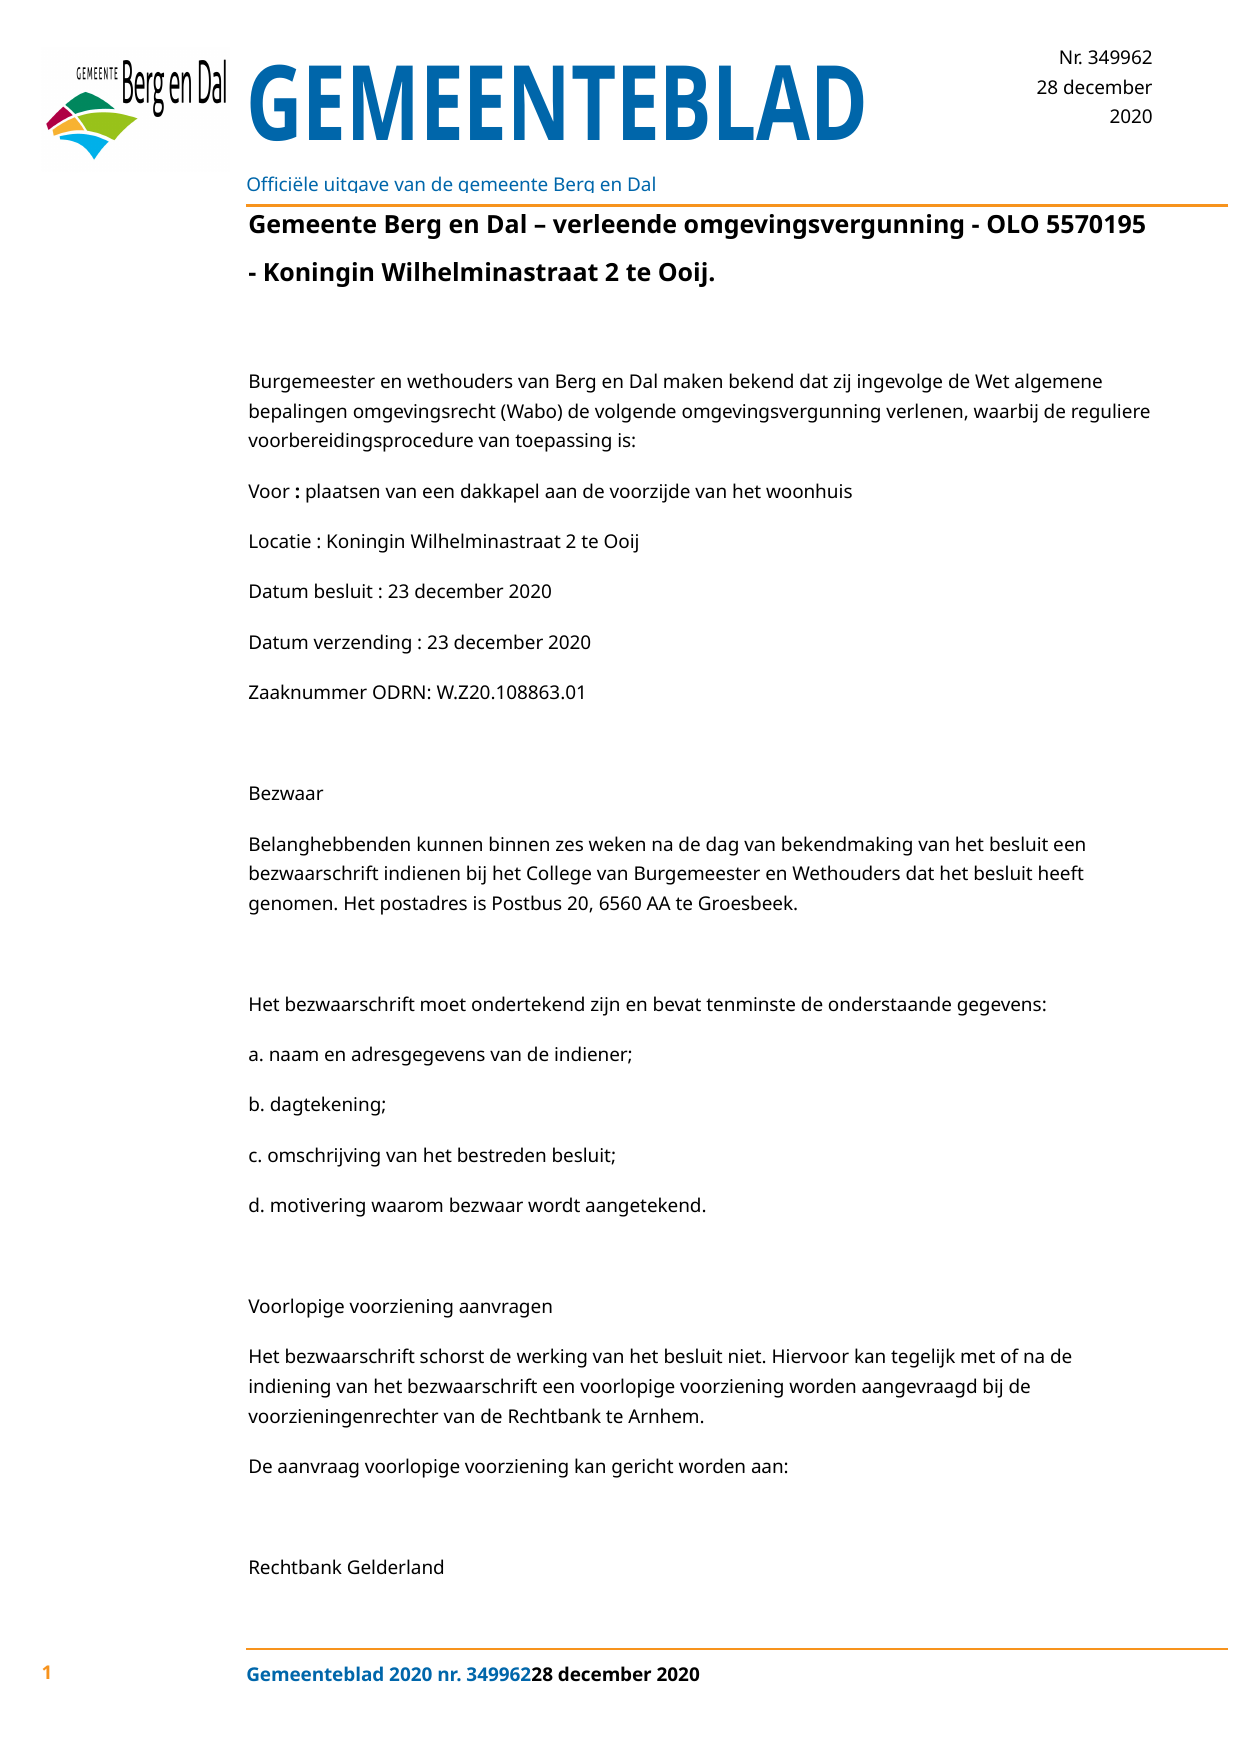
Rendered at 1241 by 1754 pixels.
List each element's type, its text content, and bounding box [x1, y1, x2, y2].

text Datum besluit : 23 december 2020 [248, 579, 1152, 604]
text a. naam en adresgegevens van de indiener; [248, 1041, 1152, 1067]
text Zaaknummer ODRN: W.Z20.108863.01 [248, 679, 1152, 705]
text Bezwaar [248, 780, 1152, 806]
text Locatie : Koningin Wilhelminastraat 2 te Ooij [248, 528, 1152, 554]
text De aanvraag voorlopige voorziening kan gericht worden aan: [248, 1453, 1152, 1479]
text Belanghebbenden kunnen binnen zes weken na de dag van bekendmaking van het besluit een bezwaarschrift indienen bij het College van Burgemeester en Wethouders dat het besluit heeft genomen. Het postadres is Postbus 20, 6560 AA te Groesbeek. [248, 831, 1152, 916]
text Het bezwaarschrift schorst de werking van het besluit niet. Hiervoor kan tegelijk met of na de indiening van het bezwaarschrift een voorlopige voorziening worden aangevraagd bij de voorzieningenrechter van de Rechtbank te Arnhem. [248, 1344, 1152, 1429]
text Voorlopige voorziening aanvragen [248, 1293, 1152, 1319]
text Voor : plaatsen van een dakkapel aan de voorzijde van het woonhuis [248, 478, 1152, 504]
text d. motivering waarom bezwaar wordt aangetekend. [248, 1192, 1152, 1218]
text Burgemeester en wethouders van Berg en Dal maken bekend dat zij ingevolge de Wet algemene bepalingen omgevingsrecht (Wabo) de volgende omgevingsvergunning verlenen, waarbij de reguliere voorbereidingsprocedure van toepassing is: [248, 368, 1152, 453]
text Gemeente Berg en Dal – verleende omgevingsvergunning - OLO 5570195 - Koningin Wilhelminastraat 2 te Ooij. [248, 207, 1152, 288]
picture [41, 47, 231, 172]
text Het bezwaarschrift moet ondertekend zijn en bevat tenminste de onderstaande gegevens: [248, 991, 1152, 1017]
text Datum verzending : 23 december 2020 [248, 629, 1152, 655]
text b. dagtekening; [248, 1092, 1152, 1117]
text c. omschrijving van het bestreden besluit; [248, 1142, 1152, 1168]
text Rechtbank Gelderland [248, 1554, 1152, 1580]
